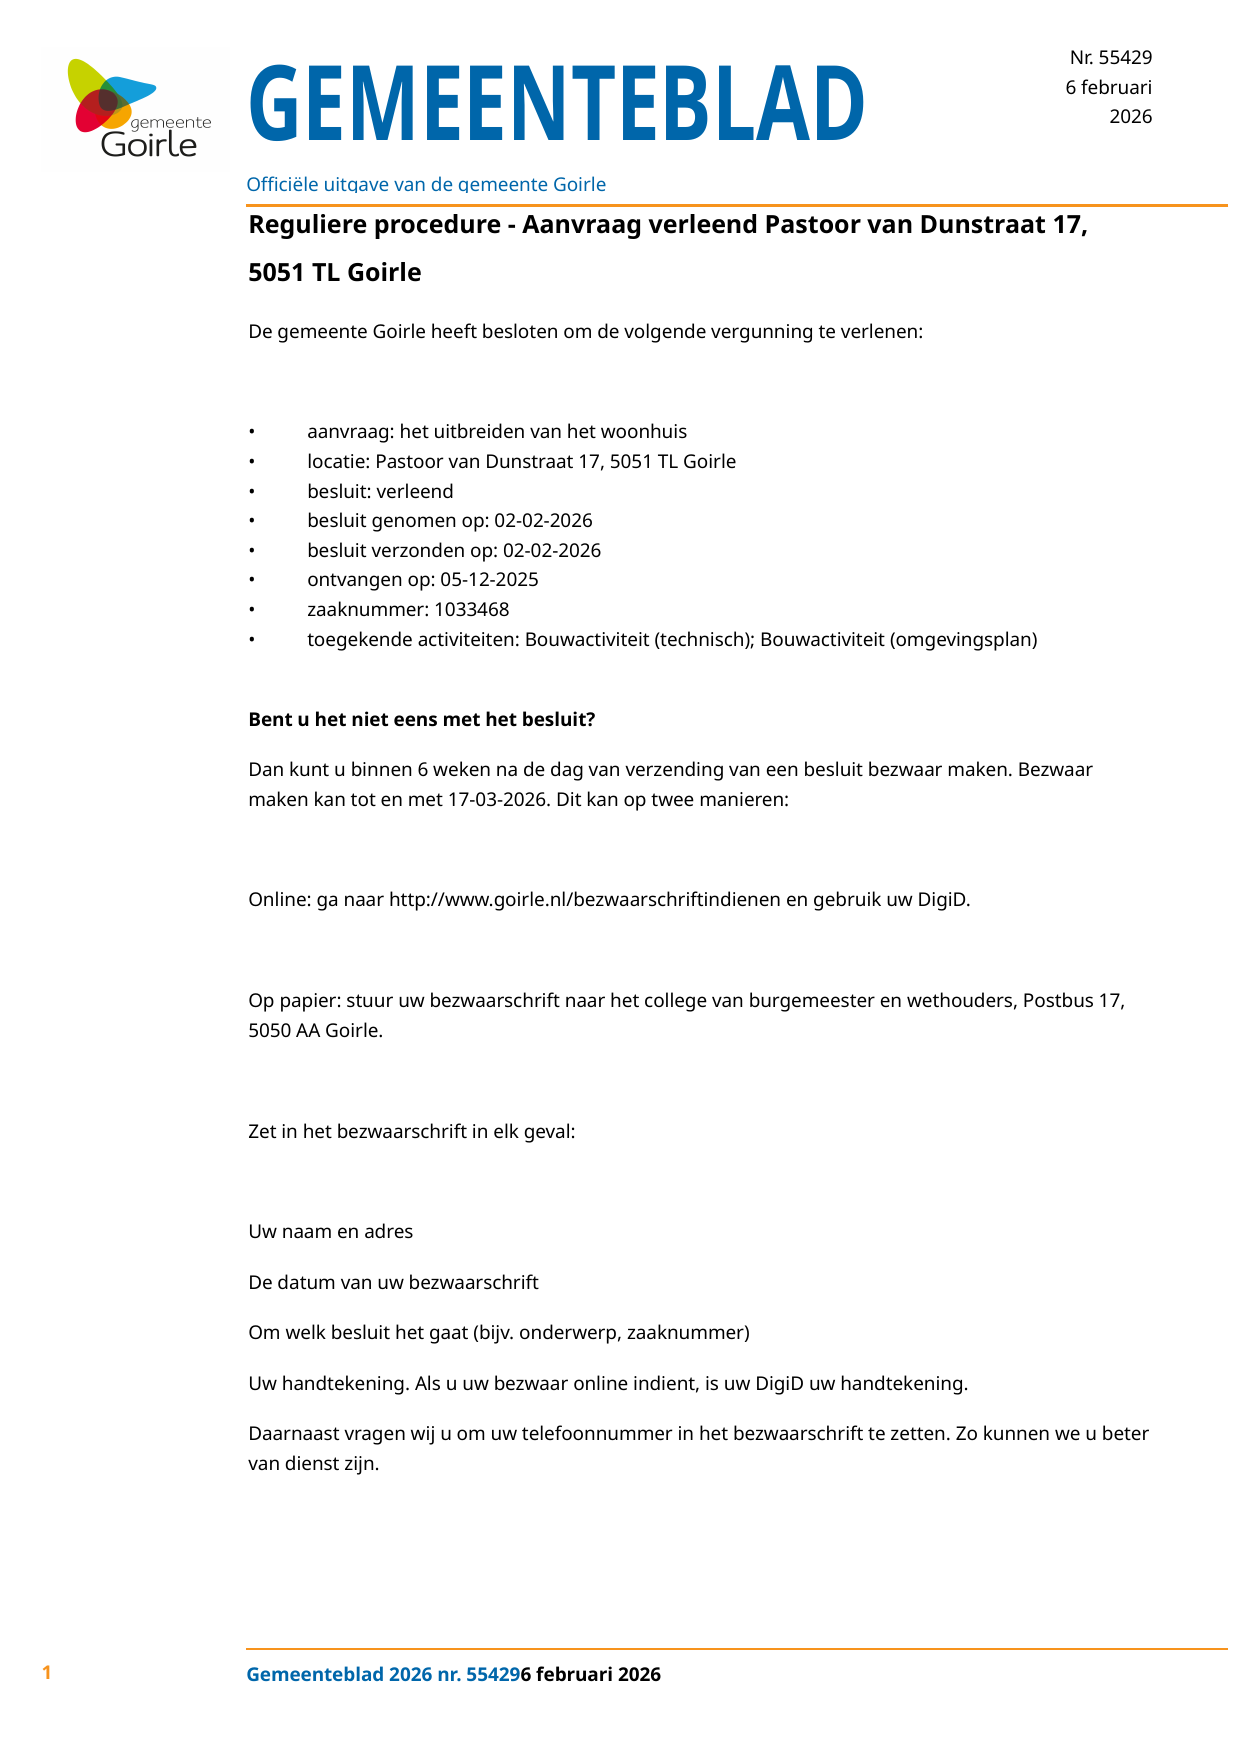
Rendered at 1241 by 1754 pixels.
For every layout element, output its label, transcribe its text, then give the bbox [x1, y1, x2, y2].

list ontvangen op: 05-12-2025 [248, 567, 1152, 592]
picture [41, 47, 231, 172]
text Om welk besluit het gaat (bijv. onderwerp, zaaknummer) [248, 1319, 1152, 1345]
list locatie: Pastoor van Dunstraat 17, 5051 TL Goirle [248, 448, 1152, 474]
text Dan kunt u binnen 6 weken na de dag van verzending van een besluit bezwaar maken. Bezwaar maken kan tot en met 17-03-2026. Dit kan op twee manieren: [248, 756, 1152, 812]
text De gemeente Goirle heeft besloten om de volgende vergunning te verlenen: [248, 318, 1152, 344]
text Daarnaast vragen wij u om uw telefoonnummer in het bezwaarschrift te zetten. Zo kunnen we u beter van dienst zijn. [248, 1420, 1152, 1476]
text Uw naam en adres [248, 1219, 1152, 1244]
text Online: ga naar http://www.goirle.nl/bezwaarschriftindienen en gebruik uw DigiD. [248, 887, 1152, 912]
list besluit verzonden op: 02-02-2026 [248, 537, 1152, 563]
text De datum van uw bezwaarschrift [248, 1269, 1152, 1295]
list aanvraag: het uitbreiden van het woonhuis [248, 419, 1152, 444]
text Op papier: stuur uw bezwaarschrift naar het college van burgemeester en wethouders, Postbus 17, 5050 AA Goirle. [248, 987, 1152, 1043]
list besluit genomen op: 02-02-2026 [248, 507, 1152, 533]
text Zet in het bezwaarschrift in elk geval: [248, 1118, 1152, 1144]
text Uw handtekening. Als u uw bezwaar online indient, is uw DigiD uw handtekening. [248, 1370, 1152, 1396]
list besluit: verleend [248, 478, 1152, 504]
list zaaknummer: 1033468 [248, 596, 1152, 622]
list toegekende activiteiten: Bouwactiviteit (technisch); Bouwactiviteit (omgevingsplan) [248, 626, 1152, 652]
text Reguliere procedure - Aanvraag verleend Pastoor van Dunstraat 17, 5051 TL Goirle [248, 207, 1152, 288]
text Bent u het niet eens met het besluit? [248, 706, 1152, 732]
